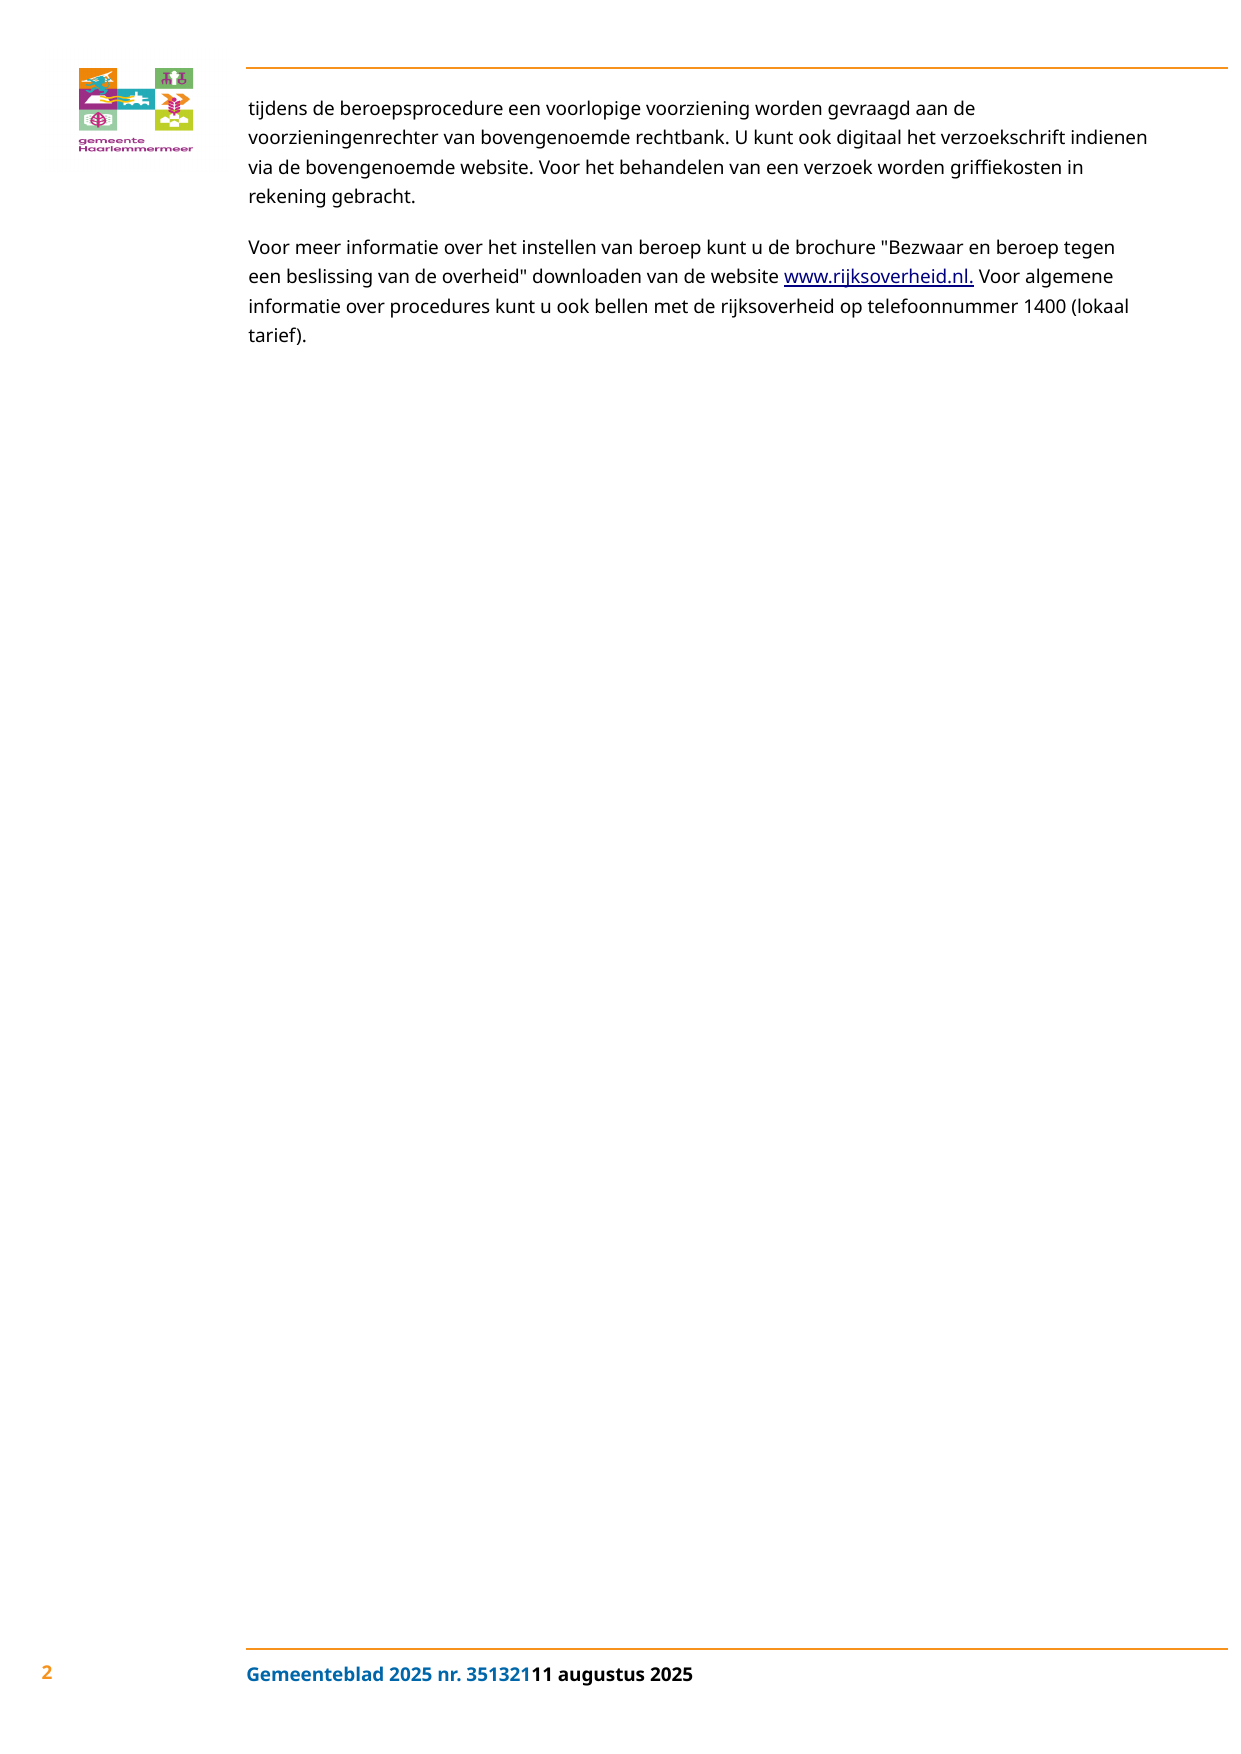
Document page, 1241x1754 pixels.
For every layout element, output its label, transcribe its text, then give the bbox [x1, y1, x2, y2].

text Voor meer informatie over het instellen van beroep kunt u de brochure "Bezwaar en beroep tegen een beslissing van de overheid" downloaden van de website www.rijksoverheid.nl. Voor algemene informatie over procedures kunt u ook bellen met de rijksoverheid op telefoonnummer 1400 (lokaal tarief). [248, 234, 1152, 348]
picture [41, 47, 231, 172]
text tijdens de beroepsprocedure een voorlopige voorziening worden gevraagd aan de voorzieningenrechter van bovengenoemde rechtbank. U kunt ook digitaal het verzoekschrift indienen via de bovengenoemde website. Voor het behandelen van een verzoek worden griffiekosten in rekening gebracht. [248, 95, 1152, 209]
